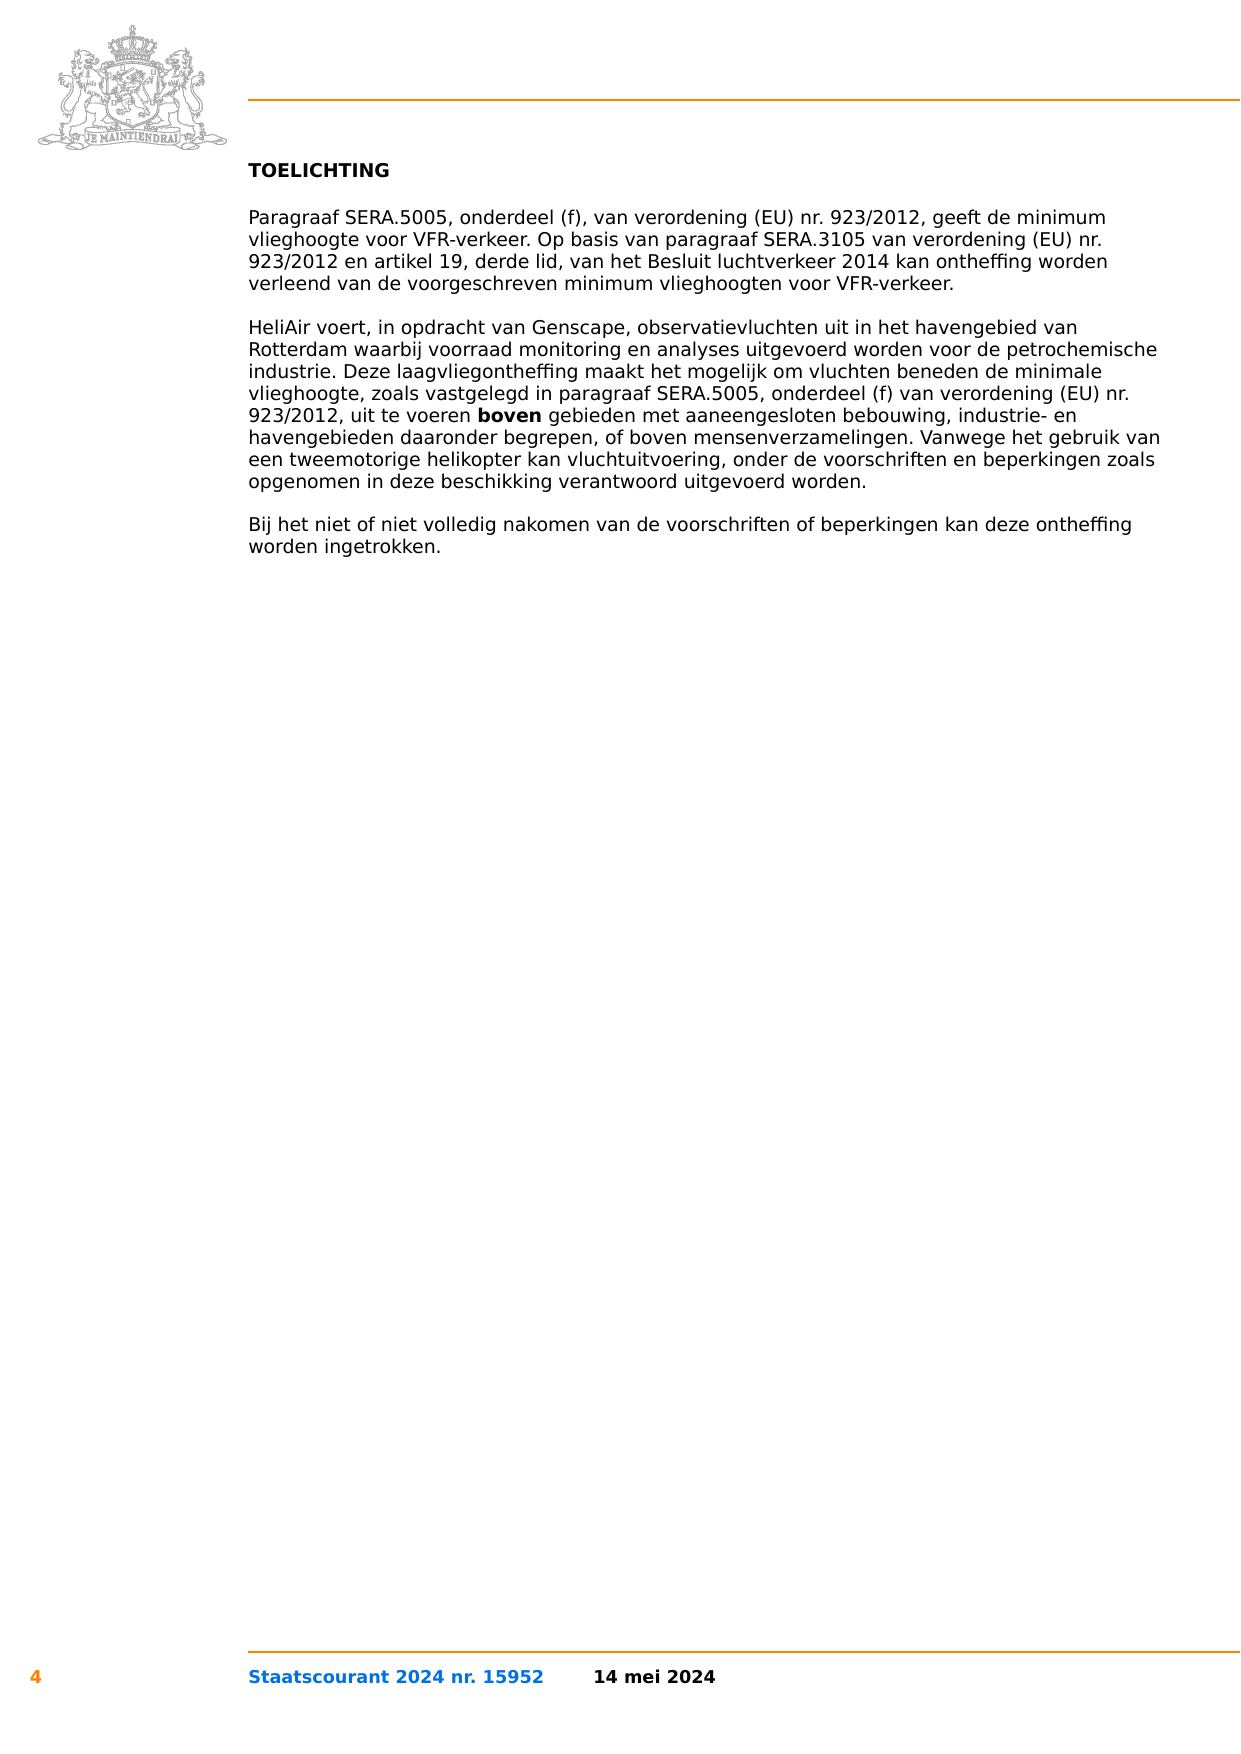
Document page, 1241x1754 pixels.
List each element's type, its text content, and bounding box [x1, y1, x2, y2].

text HeliAir voert, in opdracht van Genscape, observatievluchten uit in het havengebied van Rotterdam waarbij voorraad monitoring en analyses uitgevoerd worden voor de petrochemische industrie. Deze laagvliegontheffing maakt het mogelijk om vluchten beneden de minimale vlieghoogte, zoals vastgelegd in paragraaf SERA.5005, onderdeel (f) van verordening (EU) nr. 923/2012, uit te voeren boven gebieden met aaneengesloten bebouwing, industrie- en havengebieden daaronder begrepen, of boven mensenverzamelingen. Vanwege het gebruik van een tweemotorige helikopter kan vluchtuitvoering, onder de voorschriften en beperkingen zoals opgenomen in deze beschikking verantwoord uitgevoerd worden. [248, 317, 1163, 492]
text Bij het niet of niet volledig nakomen van de voorschriften of beperkingen kan deze ontheffing worden ingetrokken. [248, 514, 1163, 558]
picture [38, 25, 227, 150]
subtitle TOELICHTING [248, 160, 1163, 182]
text Paragraaf SERA.5005, onderdeel (f), van verordening (EU) nr. 923/2012, geeft de minimum vlieghoogte voor VFR-verkeer. Op basis van paragraaf SERA.3105 van verordening (EU) nr. 923/2012 en artikel 19, derde lid, van het Besluit luchtverkeer 2014 kan ontheffing worden verleend van de voorgeschreven minimum vlieghoogten voor VFR-verkeer. [248, 207, 1163, 295]
